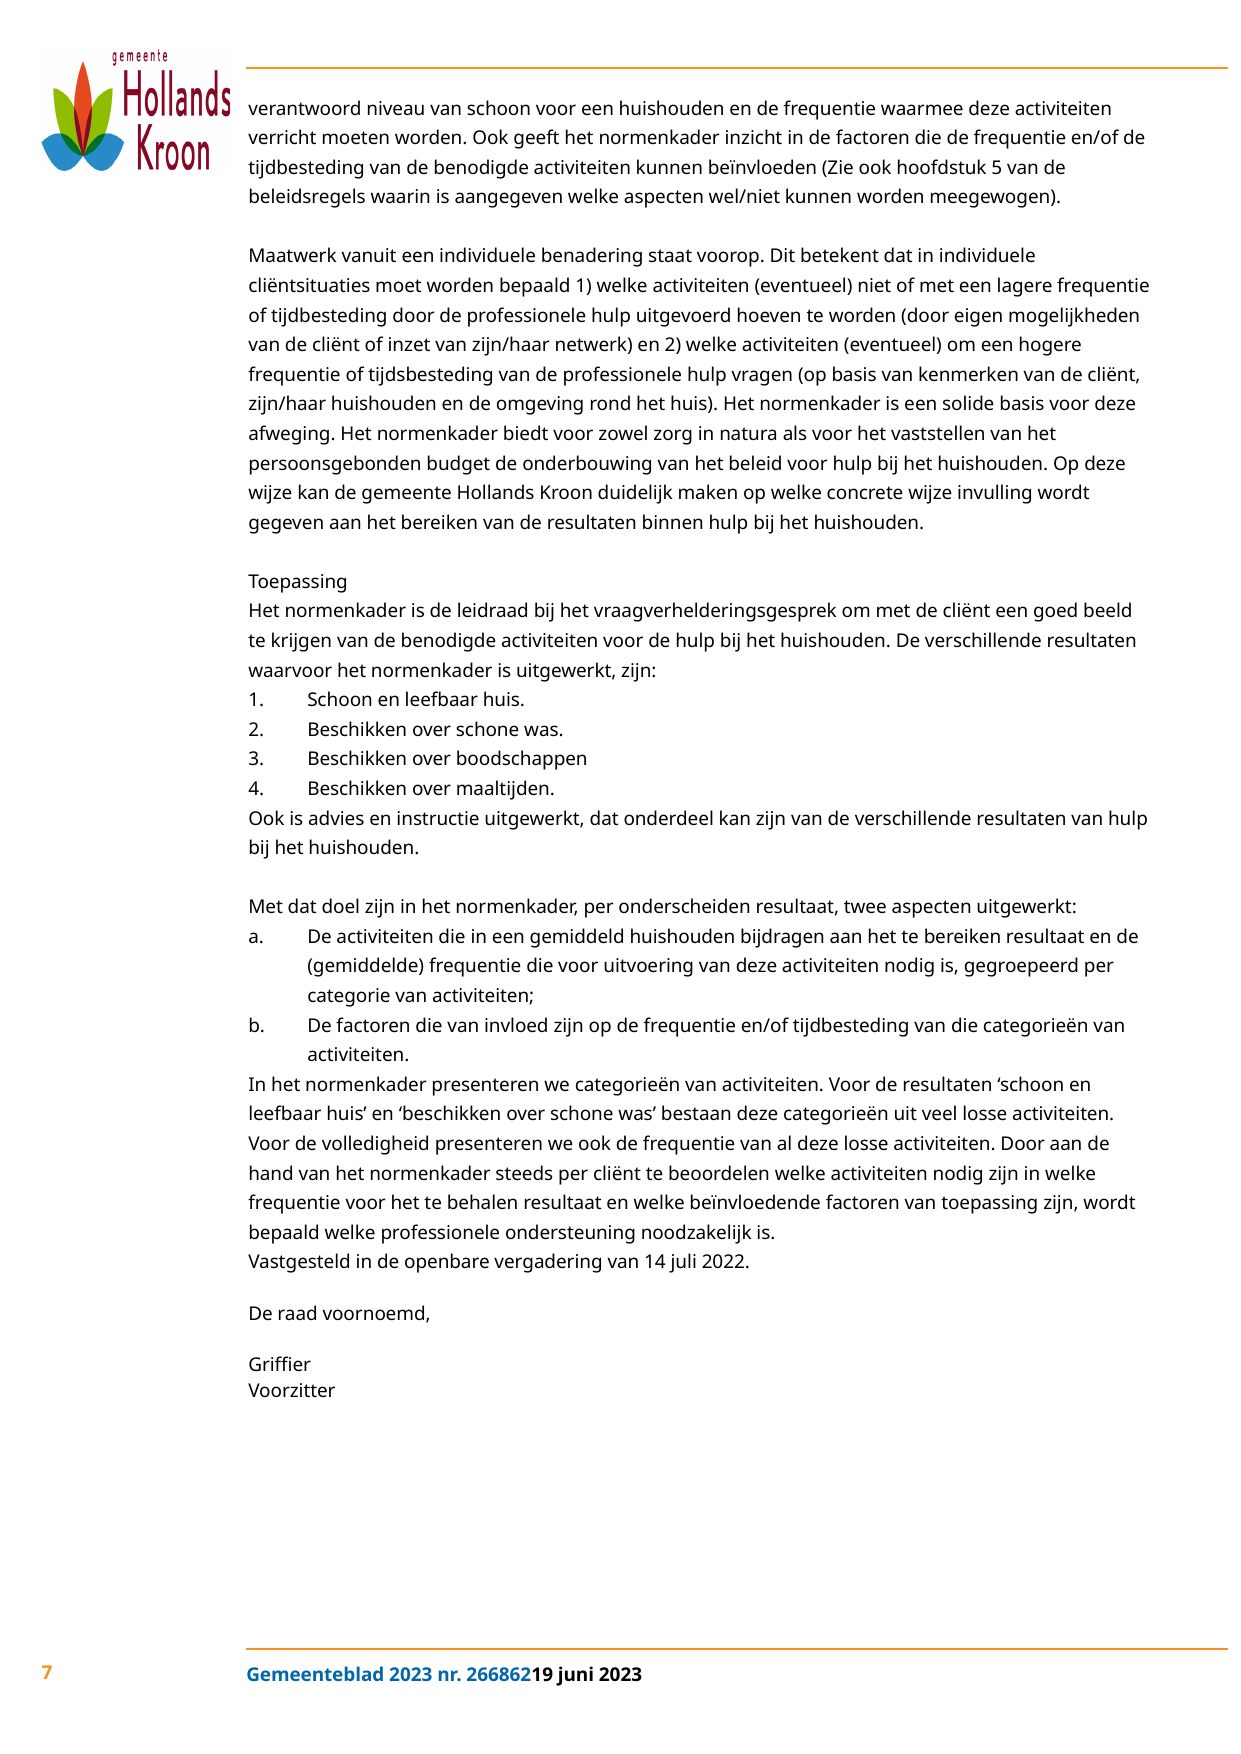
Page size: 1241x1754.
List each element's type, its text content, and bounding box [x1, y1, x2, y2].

text Het normenkader is de leidraad bij het vraagverhelderingsgesprek om met de cliënt een goed beeld te krijgen van de benodigde activiteiten voor de hulp bij het huishouden. De verschillende resultaten waarvoor het normenkader is uitgewerkt, zijn: [248, 598, 1152, 683]
text Maatwerk vanuit een individuele benadering staat voorop. Dit betekent dat in individuele cliëntsituaties moet worden bepaald 1) welke activiteiten (eventueel) niet of met een lagere frequentie of tijdbesteding door de professionele hulp uitgevoerd hoeven te worden (door eigen mogelijkheden van de cliënt of inzet van zijn/haar netwerk) en 2) welke activiteiten (eventueel) om een hogere frequentie of tijdsbesteding van de professionele hulp vragen (op basis van kenmerken van de cliënt, zijn/haar huishouden en de omgeving rond het huis). Het normenkader is een solide basis voor deze afweging. Het normenkader biedt voor zowel zorg in natura als voor het vaststellen van het persoonsgebonden budget de onderbouwing van het beleid voor hulp bij het huishouden. Op deze wijze kan de gemeente Hollands Kroon duidelijk maken op welke concrete wijze invulling wordt gegeven aan het bereiken van de resultaten binnen hulp bij het huishouden. [248, 243, 1152, 535]
text verantwoord niveau van schoon voor een huishouden en de frequentie waarmee deze activiteiten verricht moeten worden. Ook geeft het normenkader inzicht in de factoren die de frequentie en/of de tijdbesteding van de benodigde activiteiten kunnen beïnvloeden (Zie ook hoofdstuk 5 van de beleidsregels waarin is aangegeven welke aspecten wel/niet kunnen worden meegewogen). [248, 95, 1152, 209]
text Ook is advies en instructie uitgewerkt, dat onderdeel kan zijn van de verschillende resultaten van hulp bij het huishouden. [248, 805, 1152, 860]
list Beschikken over maaltijden. [248, 775, 1152, 801]
list De activiteiten die in een gemiddeld huishouden bijdragen aan het te bereiken resultaat en de (gemiddelde) frequentie die voor uitvoering van deze activiteiten nodig is, gegroepeerd per categorie van activiteiten; [248, 923, 1152, 1008]
text Toepassing [248, 568, 1152, 594]
text In het normenkader presenteren we categorieën van activiteiten. Voor de resultaten ‘schoon en leefbaar huis’ en ‘beschikken over schone was’ bestaan deze categorieën uit veel losse activiteiten. Voor de volledigheid presenteren we ook de frequentie van al deze losse activiteiten. Door aan de hand van het normenkader steeds per cliënt te beoordelen welke activiteiten nodig zijn in welke frequentie voor het te behalen resultaat en welke beïnvloedende factoren van toepassing zijn, wordt bepaald welke professionele ondersteuning noodzakelijk is. [248, 1071, 1152, 1245]
list Schoon en leefbaar huis. [248, 686, 1152, 712]
text De raad voornoemd, [248, 1300, 1152, 1326]
list De factoren die van invloed zijn op de frequentie en/of tijdbesteding van die categorieën van activiteiten. [248, 1012, 1152, 1067]
picture [41, 47, 231, 172]
text Voorzitter [248, 1377, 1152, 1403]
list Beschikken over schone was. [248, 716, 1152, 742]
text Griffier [248, 1351, 1152, 1377]
text Vastgesteld in de openbare vergadering van 14 juli 2022. [248, 1248, 1152, 1274]
text Met dat doel zijn in het normenkader, per onderscheiden resultaat, twee aspecten uitgewerkt: [248, 893, 1152, 919]
list Beschikken over boodschappen [248, 746, 1152, 771]
